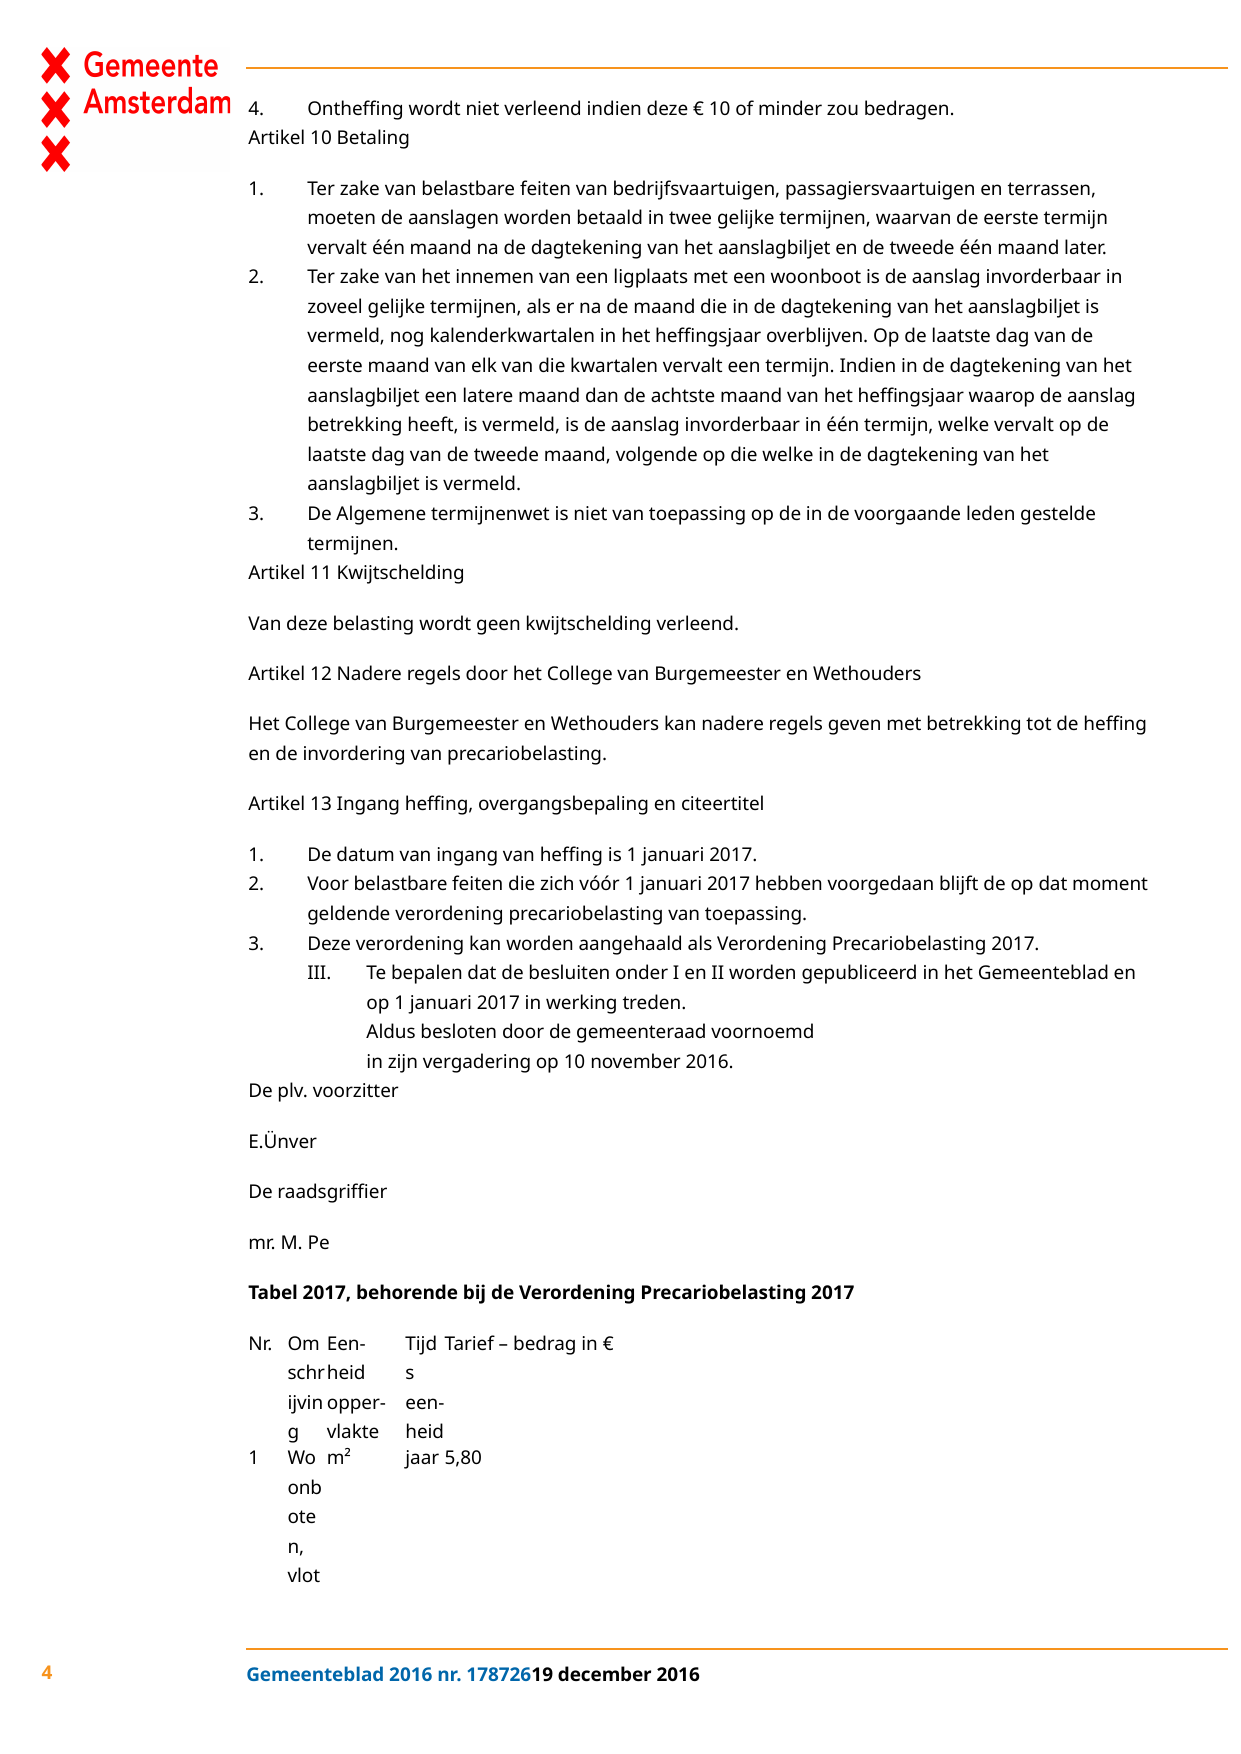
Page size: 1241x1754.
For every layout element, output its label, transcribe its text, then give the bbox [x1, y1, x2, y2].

table_header Nr. [248, 1330, 287, 1444]
text E.Ünver [248, 1128, 1152, 1154]
text De plv. voorzitter [248, 1078, 1152, 1103]
text Artikel 10 Betaling [248, 124, 1152, 150]
list Voor belastbare feiten die zich vóór 1 januari 2017 hebben voorgedaan blijft de op dat moment geldende verordening precariobelasting van toepassing. [248, 871, 1152, 926]
picture [41, 47, 231, 172]
list Aldus besloten door de gemeenteraad voornoemd [307, 1018, 1152, 1044]
table_header Een- heid opper- vlakte [327, 1330, 405, 1444]
list Ontheffing wordt niet verleend indien deze € 10 of minder zou bedragen. [248, 95, 1152, 121]
list De Algemene termijnenwet is niet van toepassing op de in de voorgaande leden gestelde termijnen. [248, 500, 1152, 556]
list Ter zake van belastbare feiten van bedrijfsvaartuigen, passagiersvaartuigen en terrassen, moeten de aanslagen worden betaald in twee gelijke termijnen, waarvan de eerste termijn vervalt één maand na de dagtekening van het aanslagbiljet en de tweede één maand later. [248, 175, 1152, 260]
list De datum van ingang van heffing is 1 januari 2017. [248, 841, 1152, 867]
table_header Omschrijving [287, 1330, 327, 1444]
text Artikel 12 Nadere regels door het College van Burgemeester en Wethouders [248, 660, 1152, 686]
list Te bepalen dat de besluiten onder I en II worden gepubliceerd in het Gemeenteblad en op 1 januari 2017 in werking treden. [307, 959, 1152, 1015]
table_cell m² [327, 1444, 405, 1588]
text Artikel 13 Ingang heffing, overgangsbepaling en citeertitel [248, 791, 1152, 816]
table_cell jaar [405, 1444, 444, 1588]
text Het College van Burgemeester en Wethouders kan nadere regels geven met betrekking tot de heffing en de invordering van precariobelasting. [248, 711, 1152, 766]
table_header Tarief – bedrag in € [444, 1330, 1112, 1444]
list Ter zake van het innemen van een ligplaats met een woonboot is de aanslag invorderbaar in zoveel gelijke termijnen, als er na de maand die in de dagtekening van het aanslagbiljet is vermeld, nog kalenderkwartalen in het heffingsjaar overblijven. Op de laatste dag van de eerste maand van elk van die kwartalen vervalt een termijn. Indien in de dagtekening van het aanslagbiljet een latere maand dan de achtste maand van het heffingsjaar waarop de aanslag betrekking heeft, is vermeld, is de aanslag invorderbaar in één termijn, welke vervalt op de laatste dag van de tweede maand, volgende op die welke in de dagtekening van het aanslagbiljet is vermeld. [248, 263, 1152, 496]
table_cell Woonboten, vlot [287, 1444, 327, 1588]
text Tabel 2017, behorende bij de Verordening Precariobelasting 2017 [248, 1279, 1152, 1305]
table_cell 5,80 [444, 1444, 523, 1588]
text De raadsgriffier [248, 1178, 1152, 1204]
table_header Tijds een- heid [405, 1330, 444, 1444]
list Deze verordening kan worden aangehaald als Verordening Precariobelasting 2017. [248, 930, 1152, 956]
text mr. M. Pe [248, 1229, 1152, 1255]
table_cell 1 [248, 1444, 287, 1588]
list in zijn vergadering op 10 november 2016. [307, 1048, 1152, 1074]
text Van deze belasting wordt geen kwijtschelding verleend. [248, 610, 1152, 636]
text Artikel 11 Kwijtschelding [248, 559, 1152, 585]
